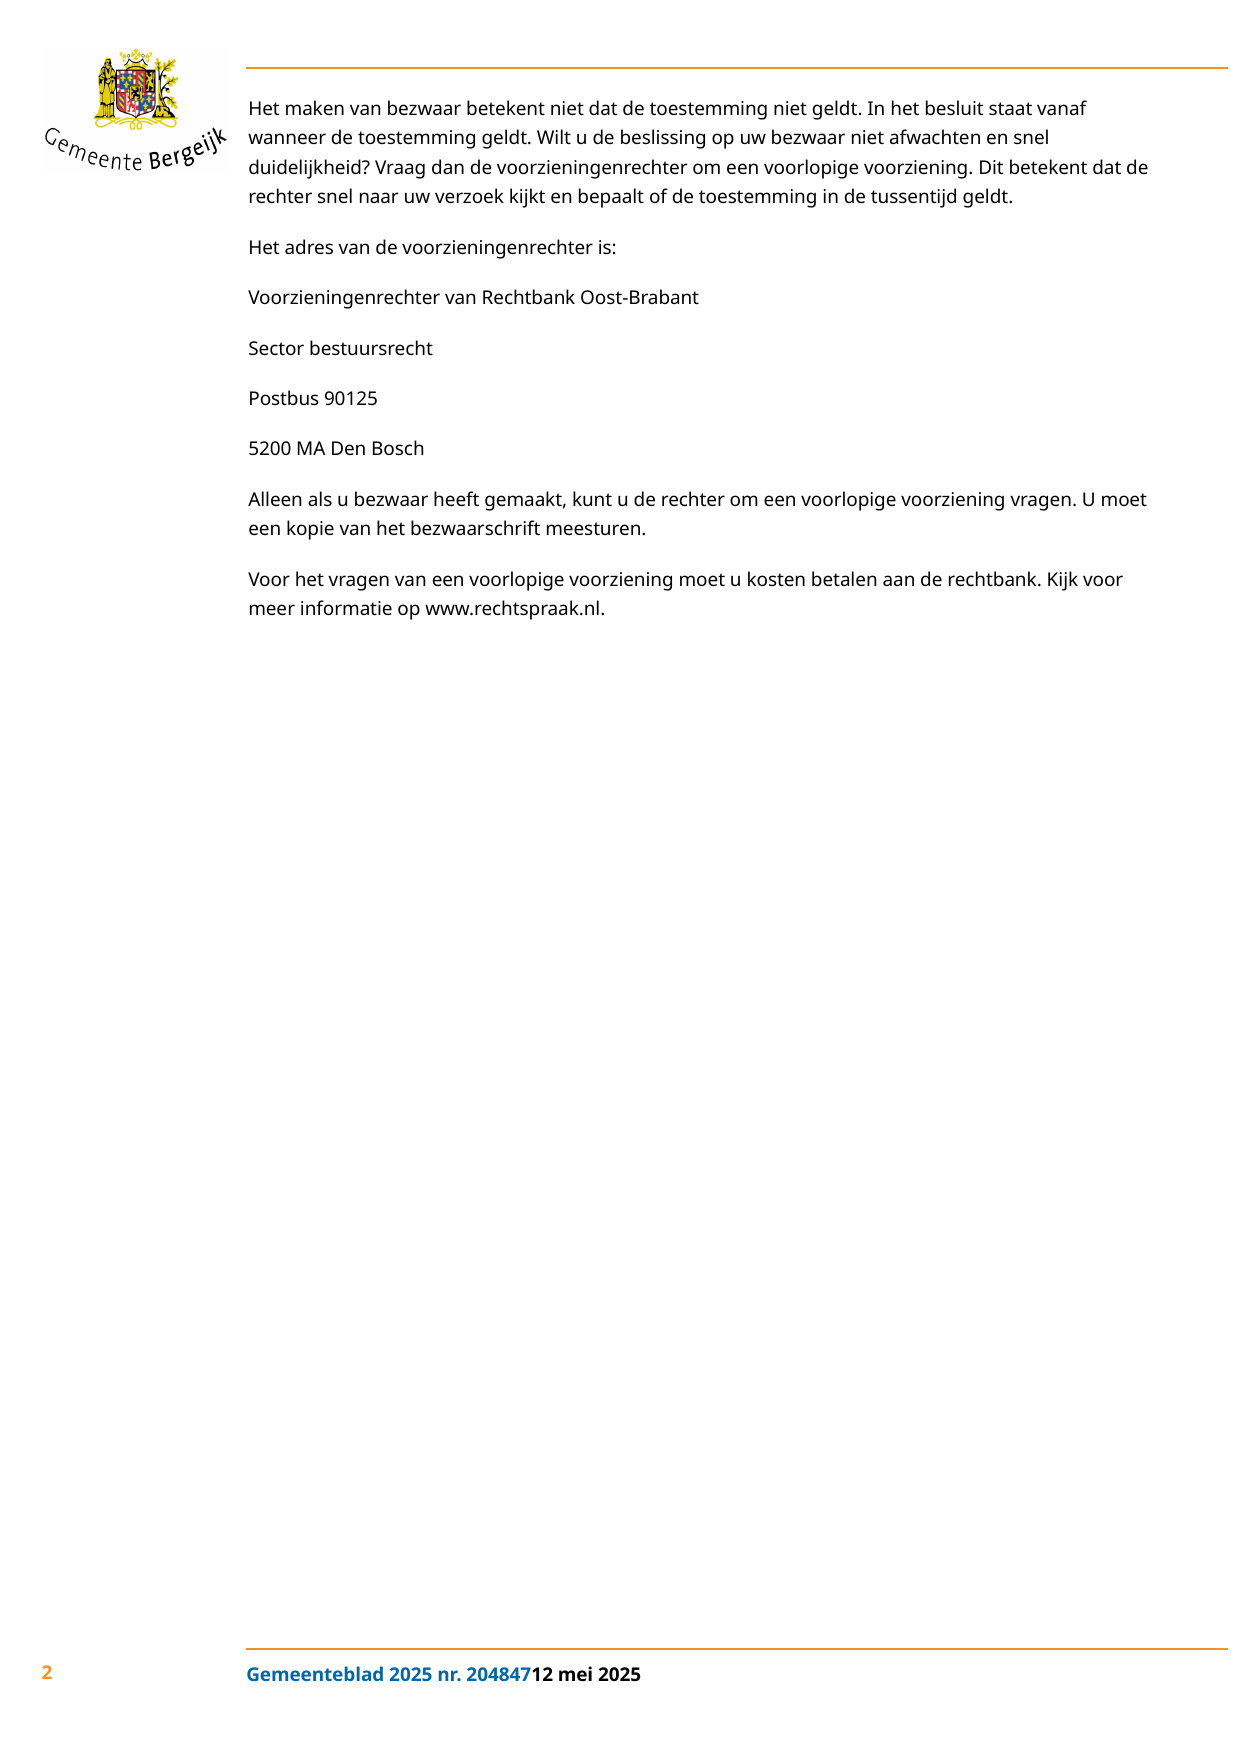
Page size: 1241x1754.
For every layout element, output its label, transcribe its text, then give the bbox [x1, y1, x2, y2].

text Het adres van de voorzieningenrechter is: [248, 234, 1152, 260]
text 5200 MA Den Bosch [248, 436, 1152, 461]
text Postbus 90125 [248, 385, 1152, 411]
text Het maken van bezwaar betekent niet dat de toestemming niet geldt. In het besluit staat vanaf wanneer de toestemming geldt. Wilt u de beslissing op uw bezwaar niet afwachten en snel duidelijkheid? Vraag dan de voorzieningenrechter om een voorlopige voorziening. Dit betekent dat de rechter snel naar uw verzoek kijkt en bepaalt of de toestemming in de tussentijd geldt. [248, 95, 1152, 209]
text Alleen als u bezwaar heeft gemaakt, kunt u de rechter om een voorlopige voorziening vragen. U moet een kopie van het bezwaarschrift meesturen. [248, 486, 1152, 541]
text Voor het vragen van een voorlopige voorziening moet u kosten betalen aan de rechtbank. Kijk voor meer informatie op www.rechtspraak.nl. [248, 566, 1152, 621]
text Sector bestuursrecht [248, 335, 1152, 361]
text Voorzieningenrechter van Rechtbank Oost-Brabant [248, 284, 1152, 310]
picture [41, 47, 231, 172]
